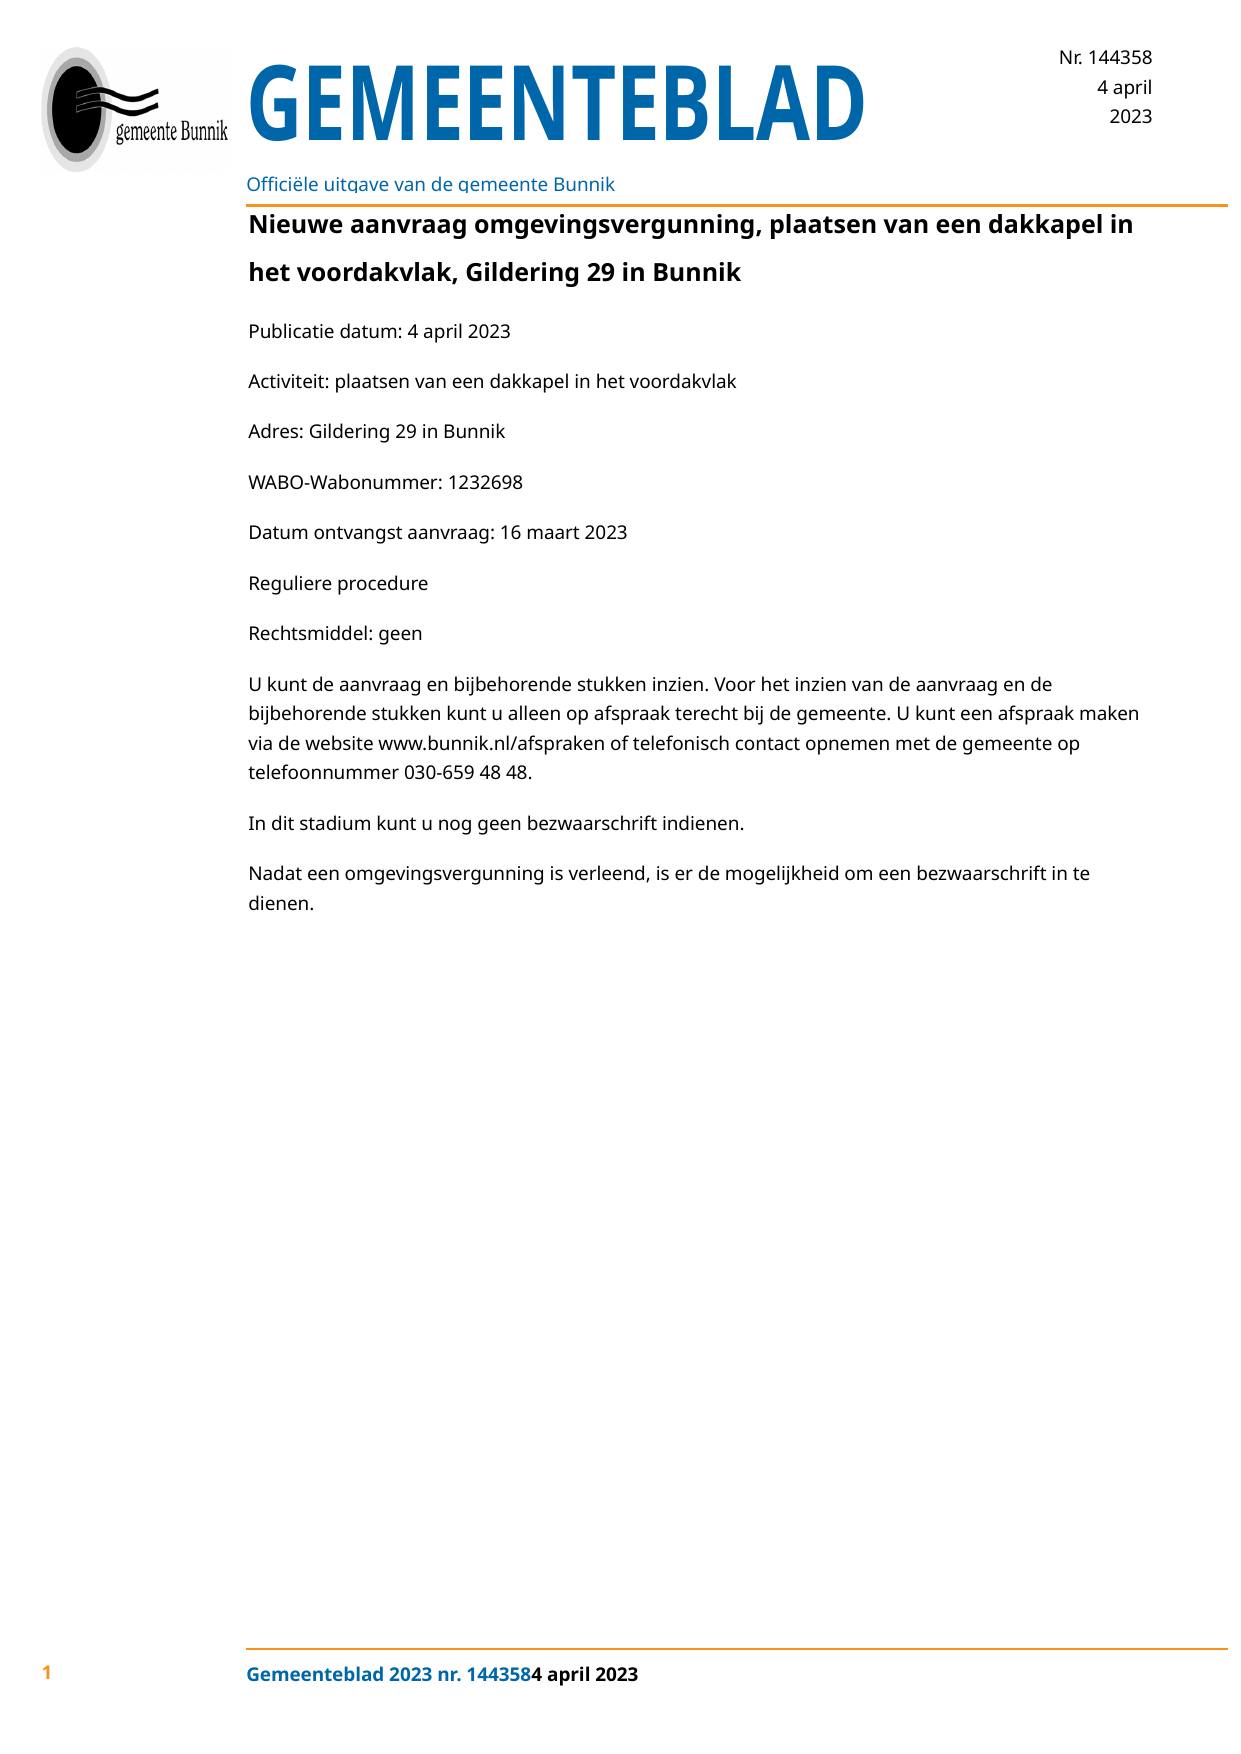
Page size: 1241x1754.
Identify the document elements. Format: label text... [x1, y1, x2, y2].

picture [41, 47, 231, 172]
text Activiteit: plaatsen van een dakkapel in het voordakvlak [248, 368, 1152, 394]
text Nadat een omgevingsvergunning is verleend, is er de mogelijkheid om een bezwaarschrift in te dienen. [248, 860, 1152, 916]
text In dit stadium kunt u nog geen bezwaarschrift indienen. [248, 810, 1152, 836]
text Nieuwe aanvraag omgevingsvergunning, plaatsen van een dakkapel in het voordakvlak, Gildering 29 in Bunnik [248, 207, 1152, 288]
text Publicatie datum: 4 april 2023 [248, 318, 1152, 344]
text Adres: Gildering 29 in Bunnik [248, 419, 1152, 444]
text Rechtsmiddel: geen [248, 620, 1152, 646]
text Datum ontvangst aanvraag: 16 maart 2023 [248, 519, 1152, 545]
text U kunt de aanvraag en bijbehorende stukken inzien. Voor het inzien van de aanvraag en de bijbehorende stukken kunt u alleen op afspraak terecht bij de gemeente. U kunt een afspraak maken via de website www.bunnik.nl/afspraken of telefonisch contact opnemen met de gemeente op telefoonnummer 030-659 48 48. [248, 671, 1152, 785]
text WABO-Wabonummer: 1232698 [248, 469, 1152, 495]
text Reguliere procedure [248, 570, 1152, 596]
